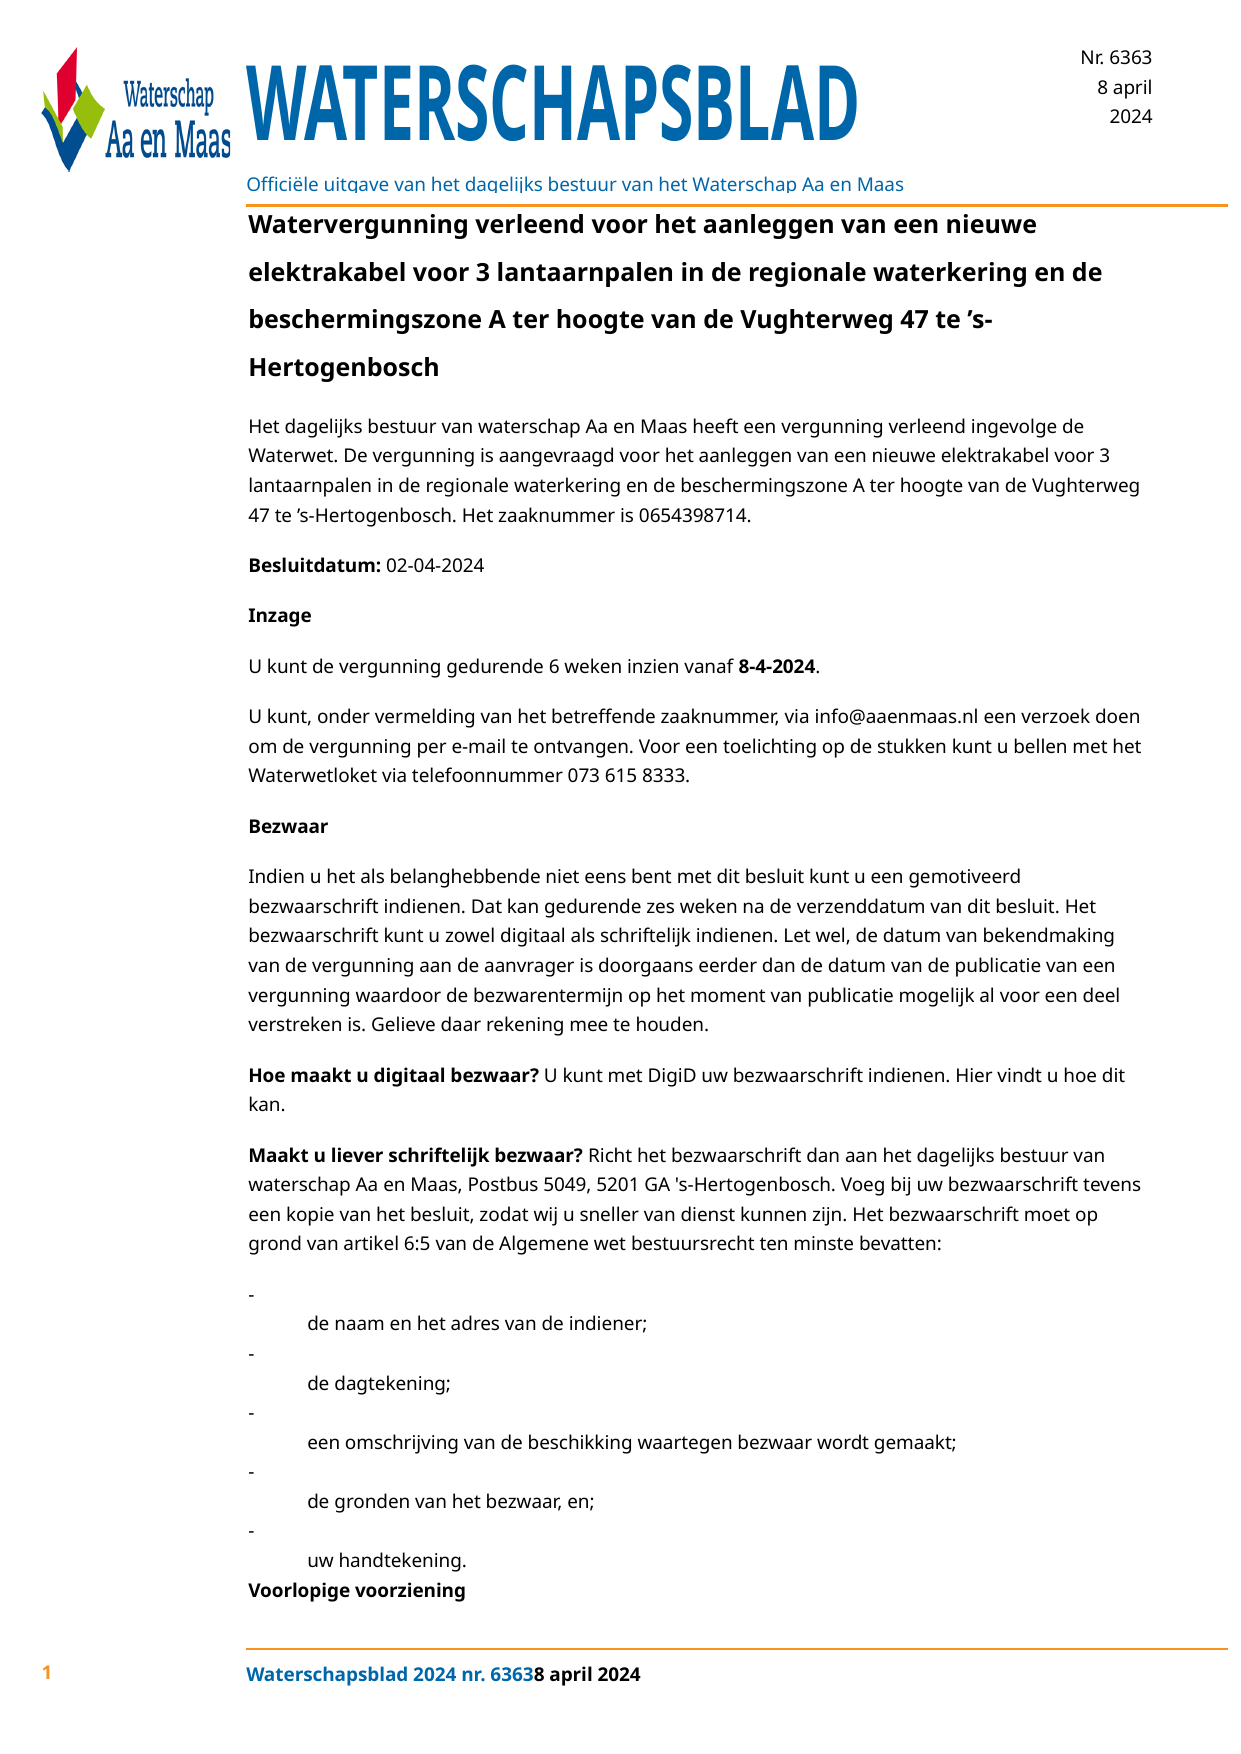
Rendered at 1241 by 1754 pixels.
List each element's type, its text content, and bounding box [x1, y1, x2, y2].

text U kunt de vergunning gedurende 6 weken inzien vanaf 8-4-2024. [248, 653, 1152, 679]
text Watervergunning verleend voor het aanleggen van een nieuwe elektrakabel voor 3 lantaarnpalen in de regionale waterkering en de beschermingszone A ter hoogte van de Vughterweg 47 te ’s-Hertogenbosch [248, 207, 1152, 384]
list de dagtekening; [248, 1370, 1152, 1396]
picture [41, 47, 231, 172]
list een omschrijving van de beschikking waartegen bezwaar wordt gemaakt; [248, 1429, 1152, 1455]
text Maakt u liever schriftelijk bezwaar? Richt het bezwaarschrift dan aan het dagelijks bestuur van waterschap Aa en Maas, Postbus 5049, 5201 GA 's-Hertogenbosch. Voeg bij uw bezwaarschrift tevens een kopie van het besluit, zodat wij u sneller van dienst kunnen zijn. Het bezwaarschrift moet op grond van artikel 6:5 van de Algemene wet bestuursrecht ten minste bevatten: [248, 1142, 1152, 1256]
text U kunt, onder vermelding van het betreffende zaaknummer, via info@aaenmaas.nl een verzoek doen om de vergunning per e-mail te ontvangen. Voor een toelichting op de stukken kunt u bellen met het Waterwetloket via telefoonnummer 073 615 8333. [248, 703, 1152, 788]
text Inzage [248, 603, 1152, 628]
text Hoe maakt u digitaal bezwaar? U kunt met DigiD uw bezwaarschrift indienen. Hier vindt u hoe dit kan. [248, 1062, 1152, 1117]
text Indien u het als belanghebbende niet eens bent met dit besluit kunt u een gemotiveerd bezwaarschrift indienen. Dat kan gedurende zes weken na de verzenddatum van dit besluit. Het bezwaarschrift kunt u zowel digitaal als schriftelijk indienen. Let wel, de datum van bekendmaking van de vergunning aan de aanvrager is doorgaans eerder dan de datum van de publicatie van een vergunning waardoor de bezwarentermijn op het moment van publicatie mogelijk al voor een deel verstreken is. Gelieve daar rekening mee te houden. [248, 863, 1152, 1037]
text Voorlopige voorziening [248, 1577, 1152, 1603]
text Bezwaar [248, 813, 1152, 839]
list de naam en het adres van de indiener; [248, 1311, 1152, 1336]
list uw handtekening. [248, 1547, 1152, 1573]
text Besluitdatum: 02-04-2024 [248, 552, 1152, 578]
list de gronden van het bezwaar, en; [248, 1488, 1152, 1514]
text Het dagelijks bestuur van waterschap Aa en Maas heeft een vergunning verleend ingevolge de Waterwet. De vergunning is aangevraagd voor het aanleggen van een nieuwe elektrakabel voor 3 lantaarnpalen in de regionale waterkering en de beschermingszone A ter hoogte van de Vughterweg 47 te ’s-Hertogenbosch. Het zaaknummer is 0654398714. [248, 413, 1152, 528]
